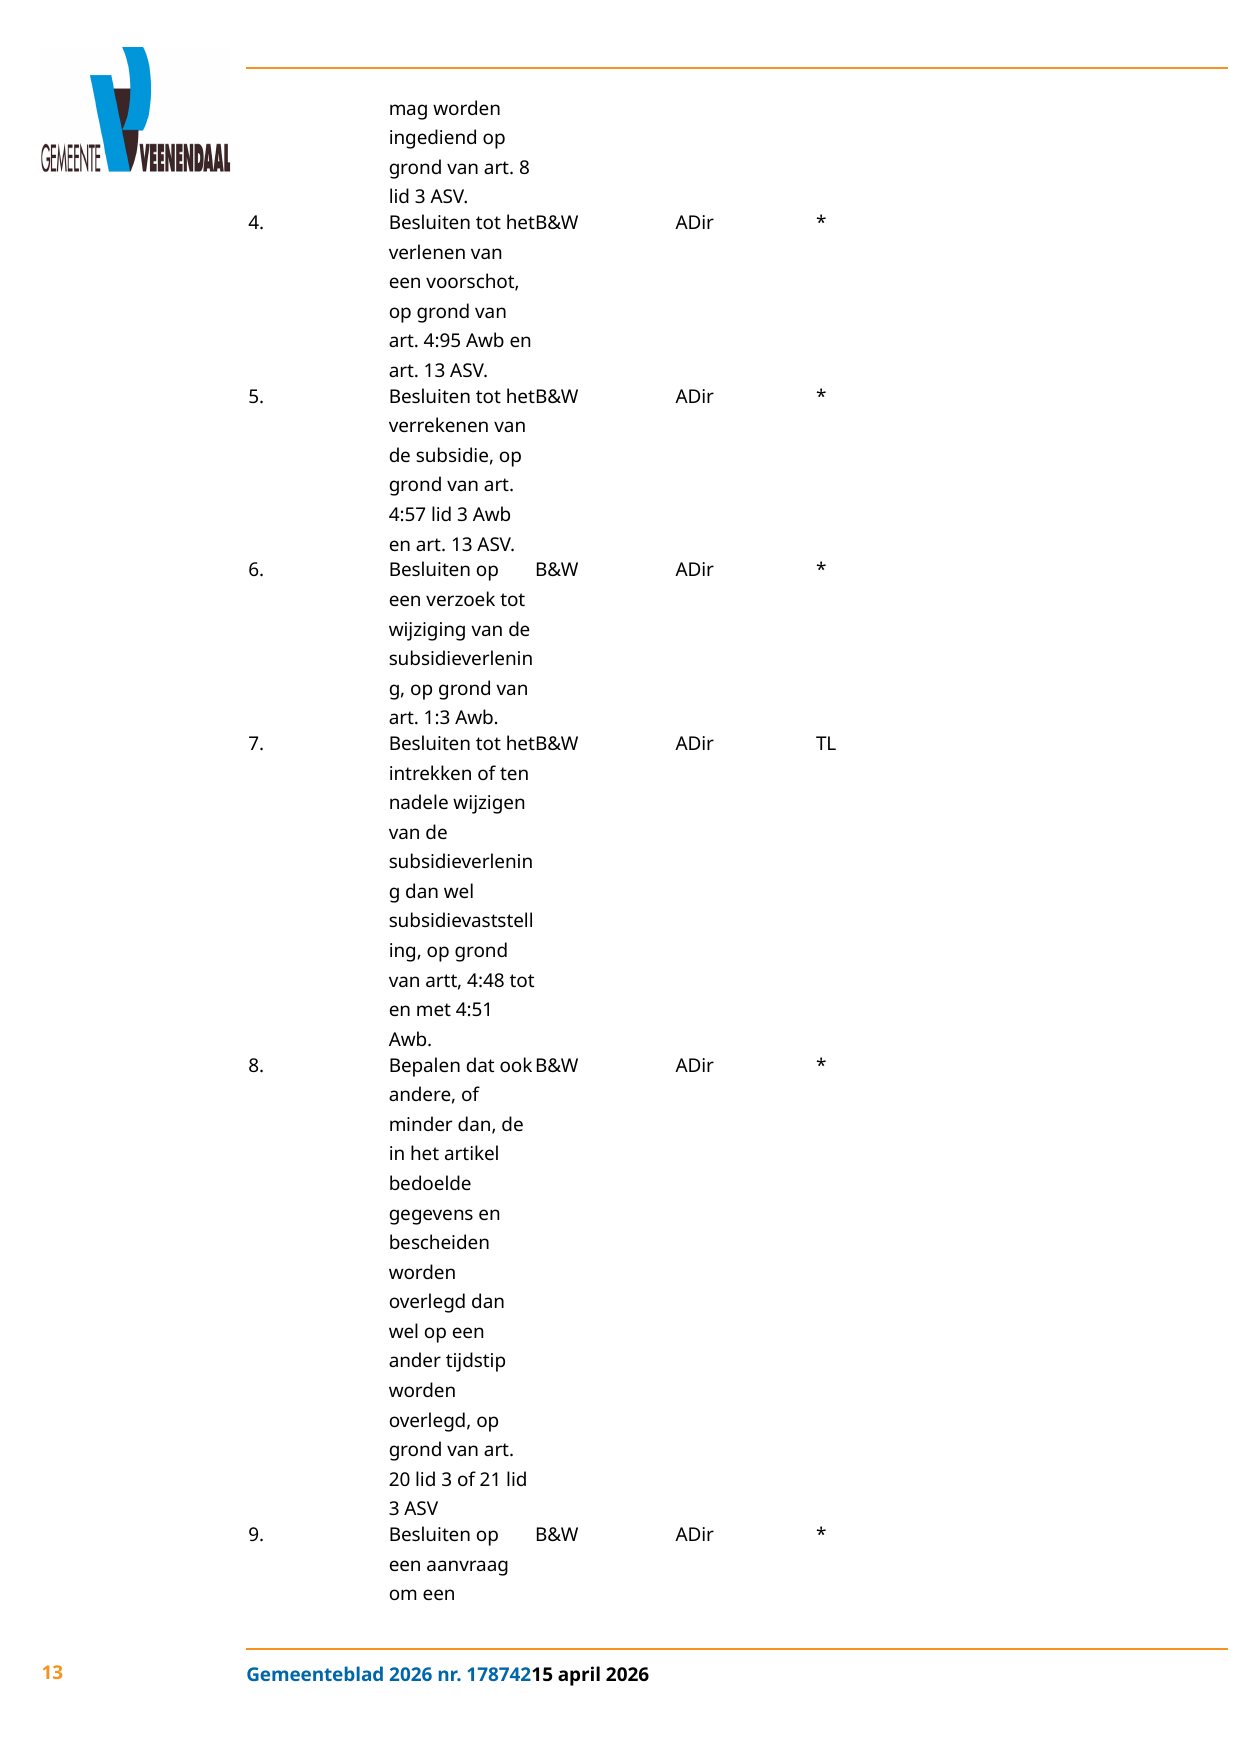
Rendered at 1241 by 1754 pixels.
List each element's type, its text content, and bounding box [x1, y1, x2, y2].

table_cell B&W [535, 730, 675, 1052]
table_cell B&W [535, 1521, 675, 1606]
table_cell [248, 95, 388, 209]
table_cell [956, 1521, 1152, 1606]
table_cell 5. [248, 383, 388, 557]
table_cell B&W [535, 383, 675, 557]
table_cell 6. [248, 557, 388, 730]
table_cell ADir [675, 383, 816, 557]
table_cell ADir [675, 209, 816, 383]
table_cell Bepalen dat ook andere, of minder dan, de in het artikel bedoelde gegevens en bescheiden worden overlegd dan wel op een ander tijdstip worden overlegd, op grond van art. 20 lid 3 of 21 lid 3 ASV [389, 1052, 535, 1521]
table_cell [956, 95, 1152, 209]
table_cell Besluiten tot het verrekenen van de subsidie, op grond van art. 4:57 lid 3 Awb en art. 13 ASV. [389, 383, 535, 557]
table_cell * [816, 1052, 956, 1521]
table_cell [956, 209, 1152, 383]
table_cell ADir [675, 557, 816, 730]
table_cell [956, 383, 1152, 557]
table_cell [956, 557, 1152, 730]
table_cell [675, 95, 816, 209]
table_cell 4. [248, 209, 388, 383]
table_cell Besluiten op een verzoek tot wijziging van de subsidieverlening, op grond van art. 1:3 Awb. [389, 557, 535, 730]
table_cell mag worden ingediend op grond van art. 8 lid 3 ASV. [389, 95, 535, 209]
table_cell ADir [675, 1521, 816, 1606]
table_cell [956, 1052, 1152, 1521]
table_cell [816, 95, 956, 209]
table_cell B&W [535, 209, 675, 383]
table_cell Besluiten tot het verlenen van een voorschot, op grond van art. 4:95 Awb en art. 13 ASV. [389, 209, 535, 383]
table_cell 7. [248, 730, 388, 1052]
table_cell [956, 730, 1152, 1052]
picture [123, 47, 231, 172]
table_cell TL [816, 730, 956, 1052]
table_cell * [816, 209, 956, 383]
picture [41, 47, 130, 172]
table_cell ADir [675, 730, 816, 1052]
table_cell * [816, 1521, 956, 1606]
table_cell 8. [248, 1052, 388, 1521]
table_cell Besluiten tot het intrekken of ten nadele wijzigen van de subsidieverlening dan wel subsidievaststelling, op grond van artt, 4:48 tot en met 4:51 Awb. [389, 730, 535, 1052]
table_cell B&W [535, 1052, 675, 1521]
table_cell B&W [535, 557, 675, 730]
table_cell ADir [675, 1052, 816, 1521]
table_cell * [816, 557, 956, 730]
table_cell [535, 95, 675, 209]
table_cell Besluiten op een aanvraag om een [389, 1521, 535, 1606]
table_cell 9. [248, 1521, 388, 1606]
table_cell * [816, 383, 956, 557]
